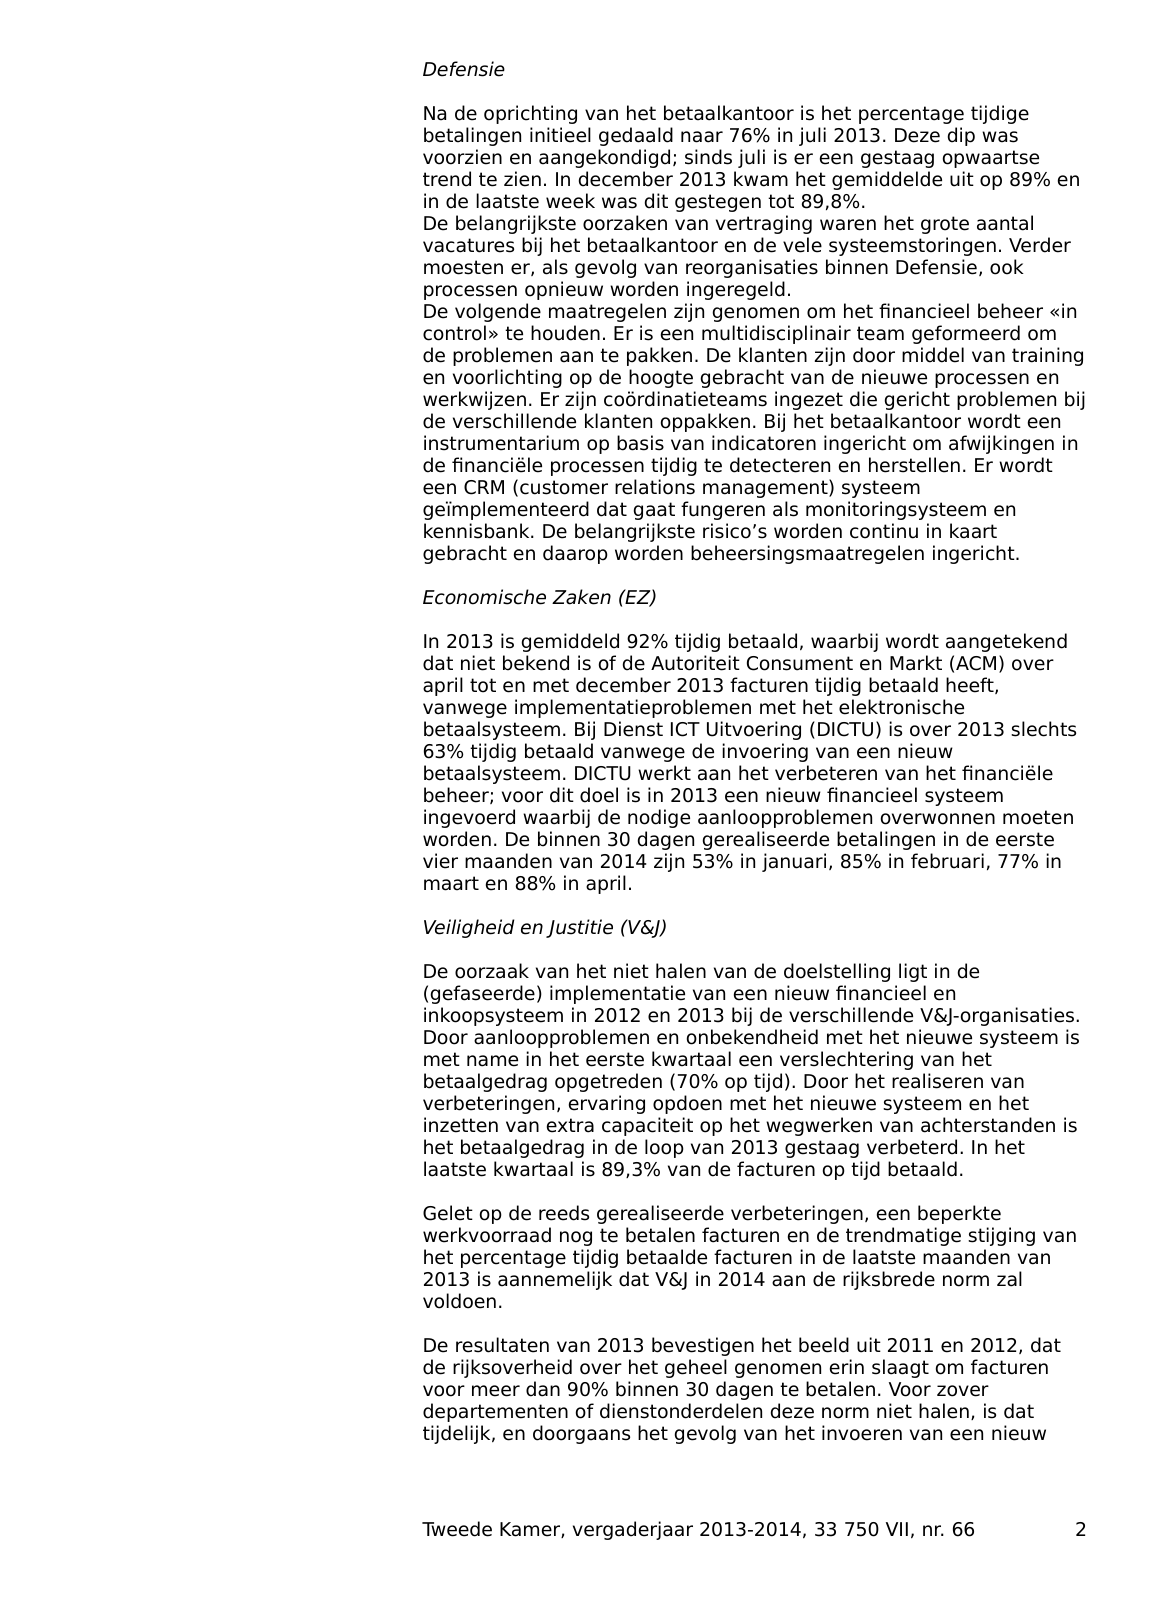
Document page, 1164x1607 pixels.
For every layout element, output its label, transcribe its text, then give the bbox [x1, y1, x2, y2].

text De oorzaak van het niet halen van de doelstelling ligt in de (gefaseerde) implementatie van een nieuw financieel en inkoopsysteem in 2012 en 2013 bij de verschillende V&J-organisaties. Door aanloopproblemen en onbekendheid met het nieuwe systeem is met name in het eerste kwartaal een verslechtering van het betaalgedrag opgetreden (70% op tijd). Door het realiseren van verbeteringen, ervaring opdoen met het nieuwe systeem en het inzetten van extra capaciteit op het wegwerken van achterstanden is het betaalgedrag in de loop van 2013 gestaag verbeterd. In het laatste kwartaal is 89,3% van de facturen op tijd betaald. [422, 961, 1087, 1181]
text Na de oprichting van het betaalkantoor is het percentage tijdige betalingen initieel gedaald naar 76% in juli 2013. Deze dip was voorzien en aangekondigd; sinds juli is er een gestaag opwaartse trend te zien. In december 2013 kwam het gemiddelde uit op 89% en in de laatste week was dit gestegen tot 89,8%. [422, 103, 1087, 213]
subtitle Veiligheid en Justitie (V&J) [422, 917, 1087, 939]
text Gelet op de reeds gerealiseerde verbeteringen, een beperkte werkvoorraad nog te betalen facturen en de trendmatige stijging van het percentage tijdig betaalde facturen in de laatste maanden van 2013 is aannemelijk dat V&J in 2014 aan de rijksbrede norm zal voldoen. [422, 1203, 1087, 1313]
subtitle Economische Zaken (EZ) [422, 587, 1087, 609]
text De belangrijkste oorzaken van vertraging waren het grote aantal vacatures bij het betaalkantoor en de vele systeemstoringen. Verder moesten er, als gevolg van reorganisaties binnen Defensie, ook processen opnieuw worden ingeregeld. [422, 213, 1087, 301]
text De volgende maatregelen zijn genomen om het financieel beheer «in control» te houden. Er is een multidisciplinair team geformeerd om de problemen aan te pakken. De klanten zijn door middel van training en voorlichting op de hoogte gebracht van de nieuwe processen en werkwijzen. Er zijn coördinatieteams ingezet die gericht problemen bij de verschillende klanten oppakken. Bij het betaalkantoor wordt een instrumentarium op basis van indicatoren ingericht om afwijkingen in de financiële processen tijdig te detecteren en herstellen. Er wordt een CRM (customer relations management) systeem geïmplementeerd dat gaat fungeren als monitoringsysteem en kennisbank. De belangrijkste risico’s worden continu in kaart gebracht en daarop worden beheersingsmaatregelen ingericht. [422, 301, 1087, 565]
text In 2013 is gemiddeld 92% tijdig betaald, waarbij wordt aangetekend dat niet bekend is of de Autoriteit Consument en Markt (ACM) over april tot en met december 2013 facturen tijdig betaald heeft, vanwege implementatieproblemen met het elektronische betaalsysteem. Bij Dienst ICT Uitvoering (DICTU) is over 2013 slechts 63% tijdig betaald vanwege de invoering van een nieuw betaalsysteem. DICTU werkt aan het verbeteren van het financiële beheer; voor dit doel is in 2013 een nieuw financieel systeem ingevoerd waarbij de nodige aanloopproblemen overwonnen moeten worden. De binnen 30 dagen gerealiseerde betalingen in de eerste vier maanden van 2014 zijn 53% in januari, 85% in februari, 77% in maart en 88% in april. [422, 631, 1087, 895]
subtitle Defensie [422, 59, 1087, 81]
text De resultaten van 2013 bevestigen het beeld uit 2011 en 2012, dat de rijksoverheid over het geheel genomen erin slaagt om facturen voor meer dan 90% binnen 30 dagen te betalen. Voor zover departementen of dienstonderdelen deze norm niet halen, is dat tijdelijk, en doorgaans het gevolg van het invoeren van een nieuw [422, 1335, 1087, 1445]
